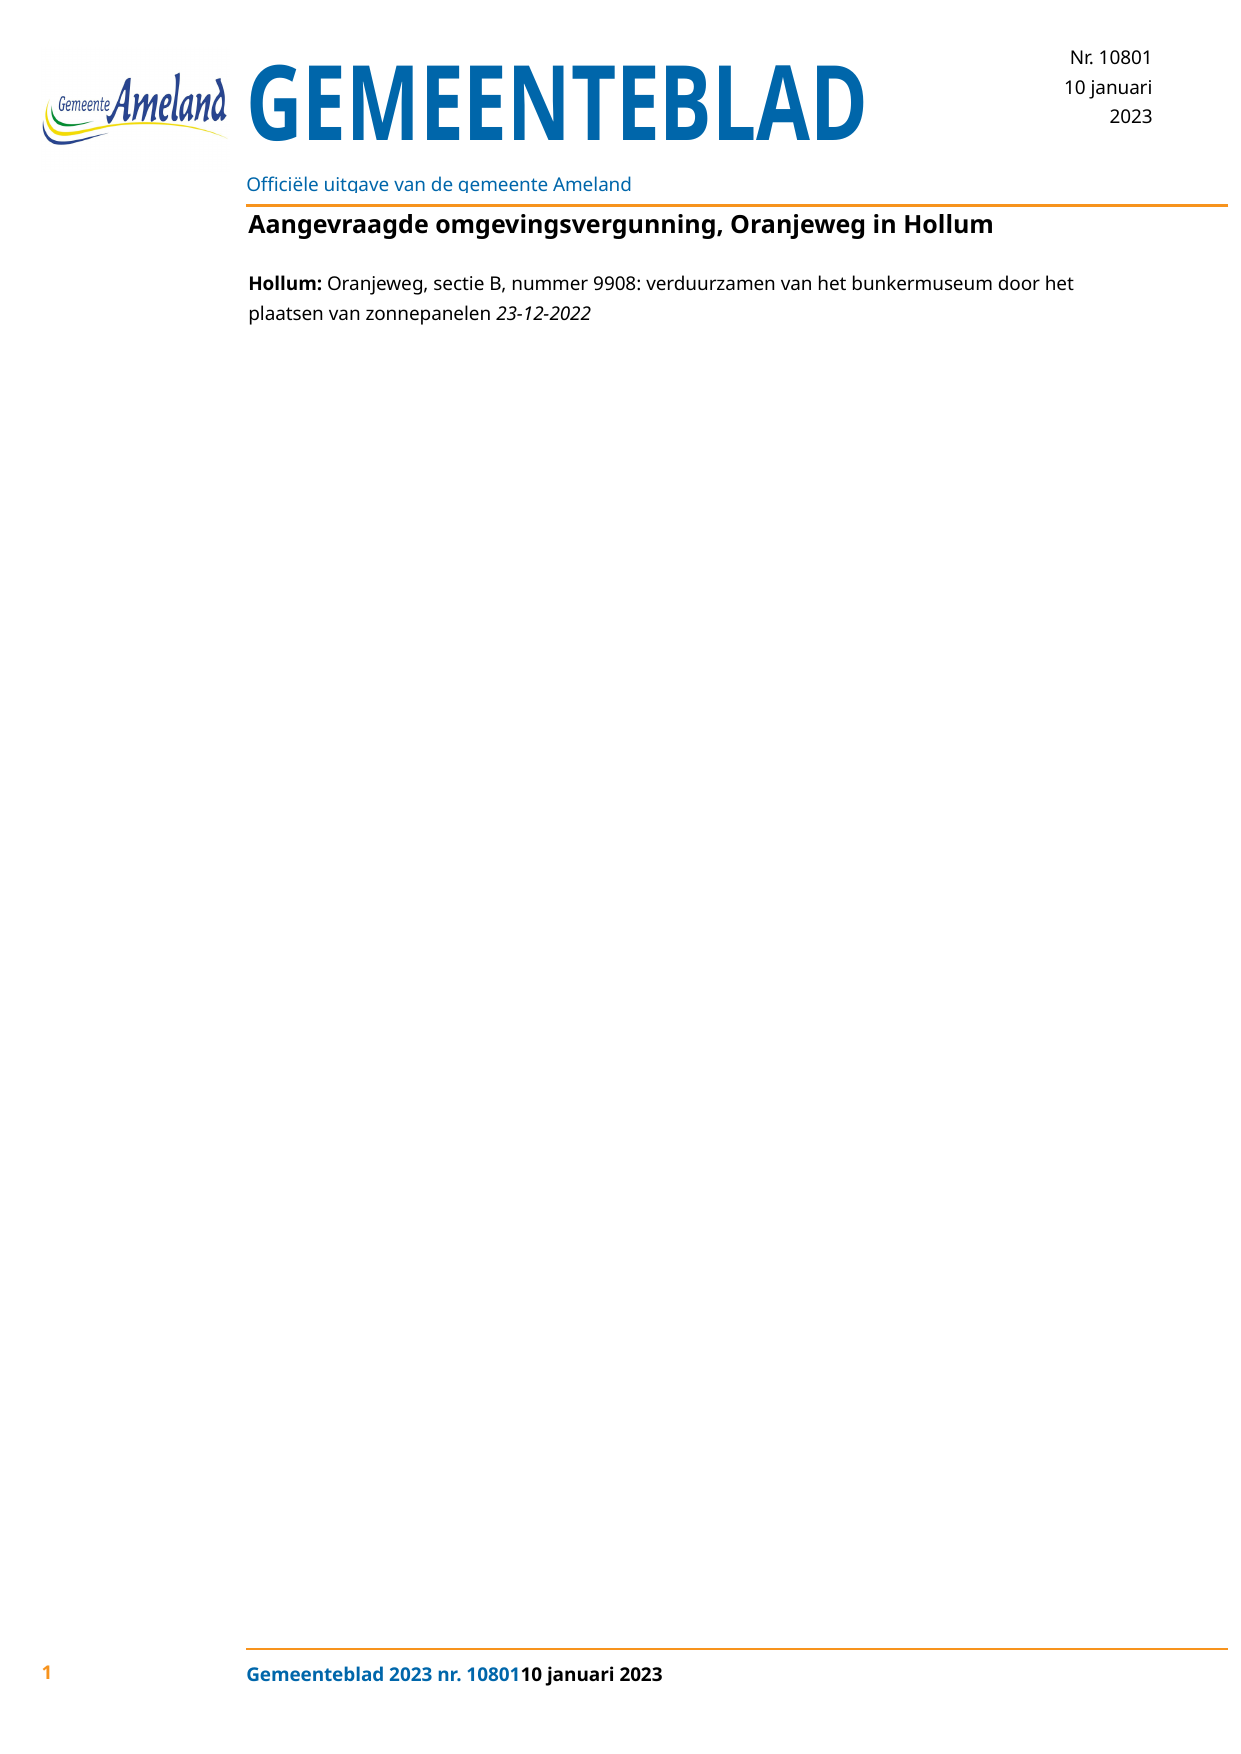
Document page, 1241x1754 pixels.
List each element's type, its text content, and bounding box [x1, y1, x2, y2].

text Hollum: Oranjeweg, sectie B, nummer 9908: verduurzamen van het bunkermuseum door het plaatsen van zonnepanelen 23-12-2022 [248, 270, 1152, 326]
picture [41, 47, 231, 172]
text Aangevraagde omgevingsvergunning, Oranjeweg in Hollum [248, 207, 1152, 241]
